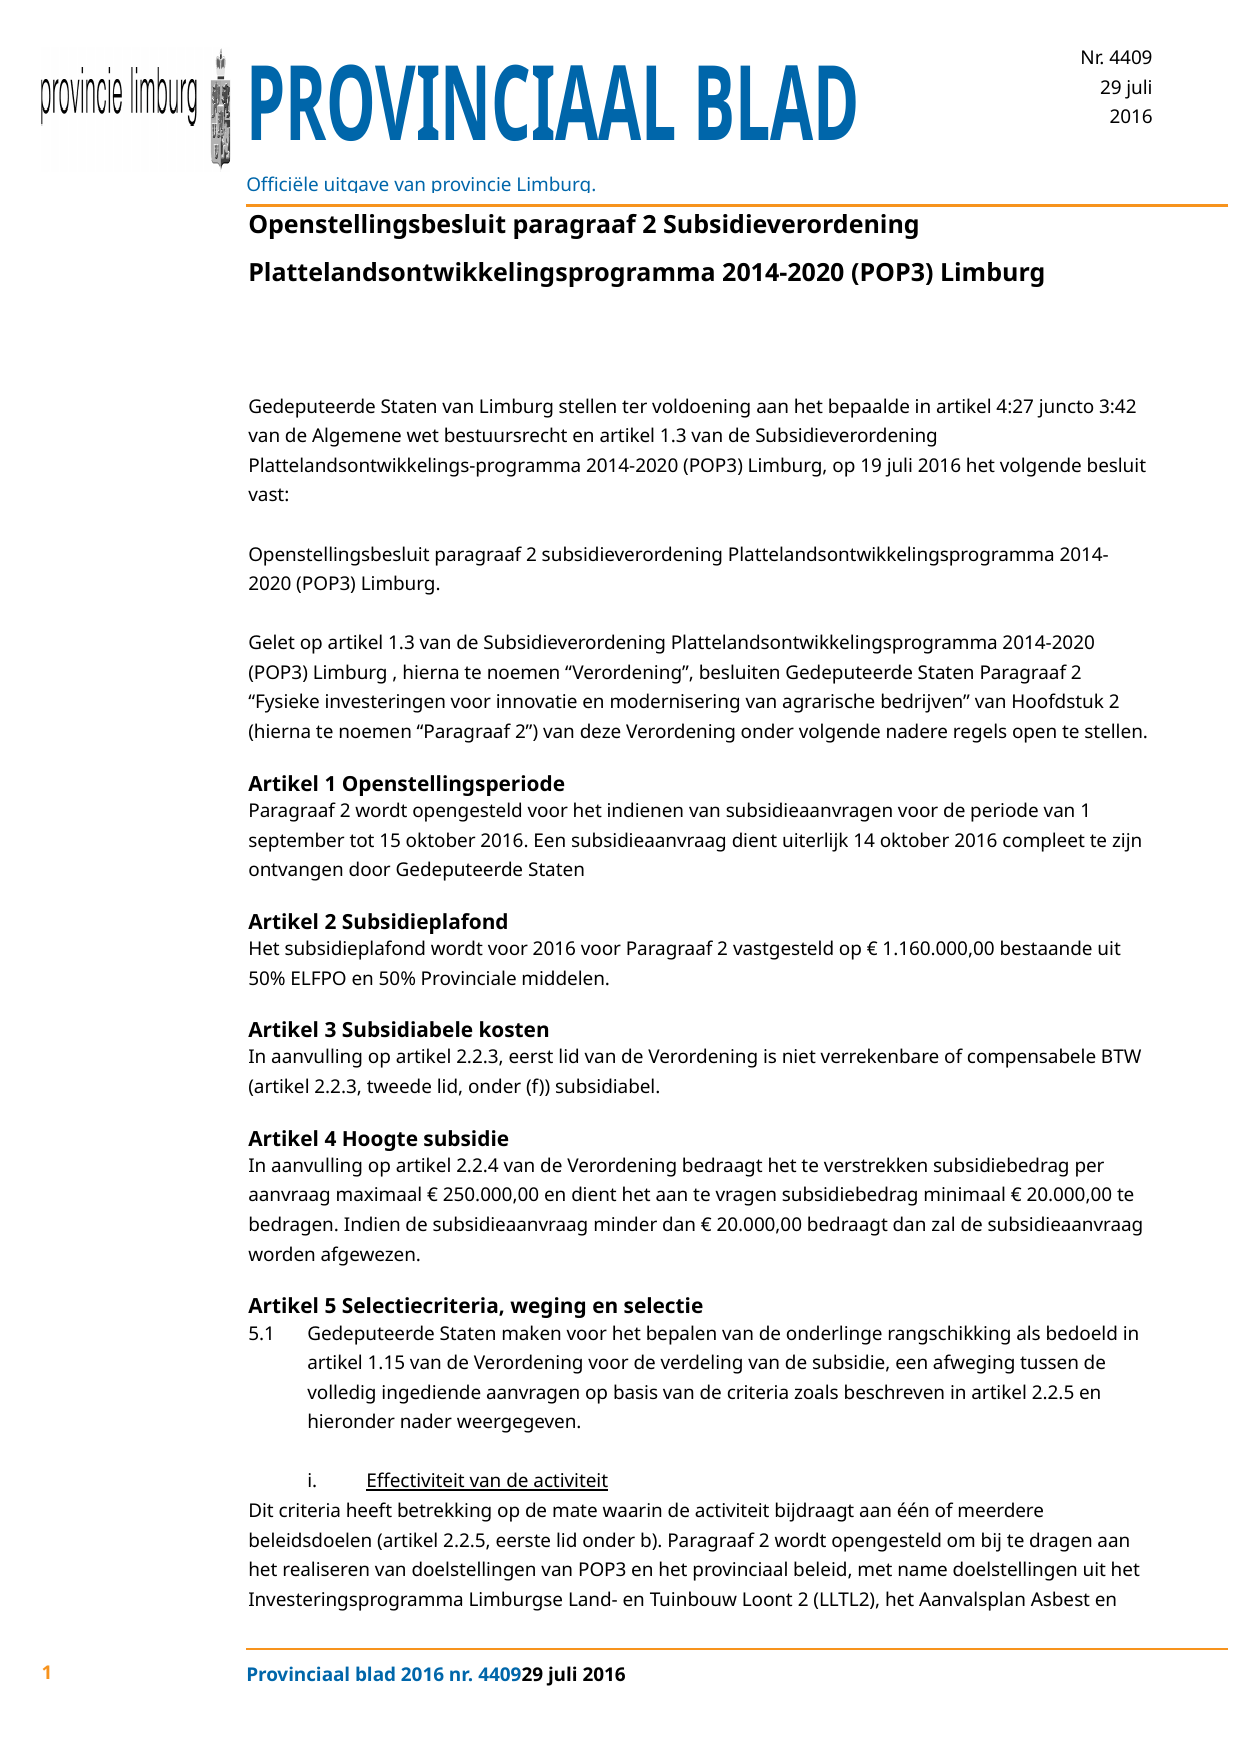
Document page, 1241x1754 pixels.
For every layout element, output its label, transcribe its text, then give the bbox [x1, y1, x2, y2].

text Artikel 2 Subsidieplafond [248, 907, 1152, 935]
text Openstellingsbesluit paragraaf 2 Subsidieverordening Plattelandsontwikkelingsprogramma 2014-2020 (POP3) Limburg [248, 207, 1152, 288]
list Gedeputeerde Staten maken voor het bepalen van de onderlinge rangschikking als bedoeld in artikel 1.15 van de Verordening voor de verdeling van de subsidie, een afweging tussen de volledig ingediende aanvragen op basis van de criteria zoals beschreven in artikel 2.2.5 en hieronder nader weergegeven. [248, 1320, 1152, 1434]
text Het subsidieplafond wordt voor 2016 voor Paragraaf 2 vastgesteld op € 1.160.000,00 bestaande uit 50% ELFPO en 50% Provinciale middelen. [248, 935, 1152, 991]
text Dit criteria heeft betrekking op de mate waarin de activiteit bijdraagt aan één of meerdere beleidsdoelen (artikel 2.2.5, eerste lid onder b). Paragraaf 2 wordt opengesteld om bij te dragen aan het realiseren van doelstellingen van POP3 en het provinciaal beleid, met name doelstellingen uit het Investeringsprogramma Limburgse Land- en Tuinbouw Loont 2 (LLTL2), het Aanvalsplan Asbest en [248, 1497, 1152, 1612]
text Gelet op artikel 1.3 van de Subsidieverordening Plattelandsontwikkelingsprogramma 2014-2020 (POP3) Limburg , hierna te noemen “Verordening”, besluiten Gedeputeerde Staten Paragraaf 2 “Fysieke investeringen voor innovatie en modernisering van agrarische bedrijven” van Hoofdstuk 2 (hierna te noemen “Paragraaf 2”) van deze Verordening onder volgende nadere regels open te stellen. [248, 629, 1152, 744]
text Paragraaf 2 wordt opengesteld voor het indienen van subsidieaanvragen voor de periode van 1 september tot 15 oktober 2016. Een subsidieaanvraag dient uiterlijk 14 oktober 2016 compleet te zijn ontvangen door Gedeputeerde Staten [248, 797, 1152, 882]
text In aanvulling op artikel 2.2.4 van de Verordening bedraagt het te verstrekken subsidiebedrag per aanvraag maximaal € 250.000,00 en dient het aan te vragen subsidiebedrag minimaal € 20.000,00 te bedragen. Indien de subsidieaanvraag minder dan € 20.000,00 bedraagt dan zal de subsidieaanvraag worden afgewezen. [248, 1152, 1152, 1267]
text Artikel 1 Openstellingsperiode [248, 769, 1152, 797]
text Gedeputeerde Staten van Limburg stellen ter voldoening aan het bepaalde in artikel 4:27 juncto 3:42 van de Algemene wet bestuursrecht en artikel 1.3 van de Subsidieverordening Plattelandsontwikkelings-programma 2014-2020 (POP3) Limburg, op 19 juli 2016 het volgende besluit vast: [248, 393, 1152, 507]
text Artikel 3 Subsidiabele kosten [248, 1015, 1152, 1044]
picture [41, 47, 231, 172]
text Artikel 4 Hoogte subsidie [248, 1124, 1152, 1152]
text In aanvulling op artikel 2.2.3, eerst lid van de Verordening is niet verrekenbare of compensabele BTW (artikel 2.2.3, tweede lid, onder (f)) subsidiabel. [248, 1044, 1152, 1099]
list Effectiviteit van de activiteit [307, 1468, 1152, 1493]
text Artikel 5 Selectiecriteria, weging en selectie [248, 1291, 1152, 1320]
text Openstellingsbesluit paragraaf 2 subsidieverordening Plattelandsontwikkelingsprogramma 2014-2020 (POP3) Limburg. [248, 541, 1152, 596]
